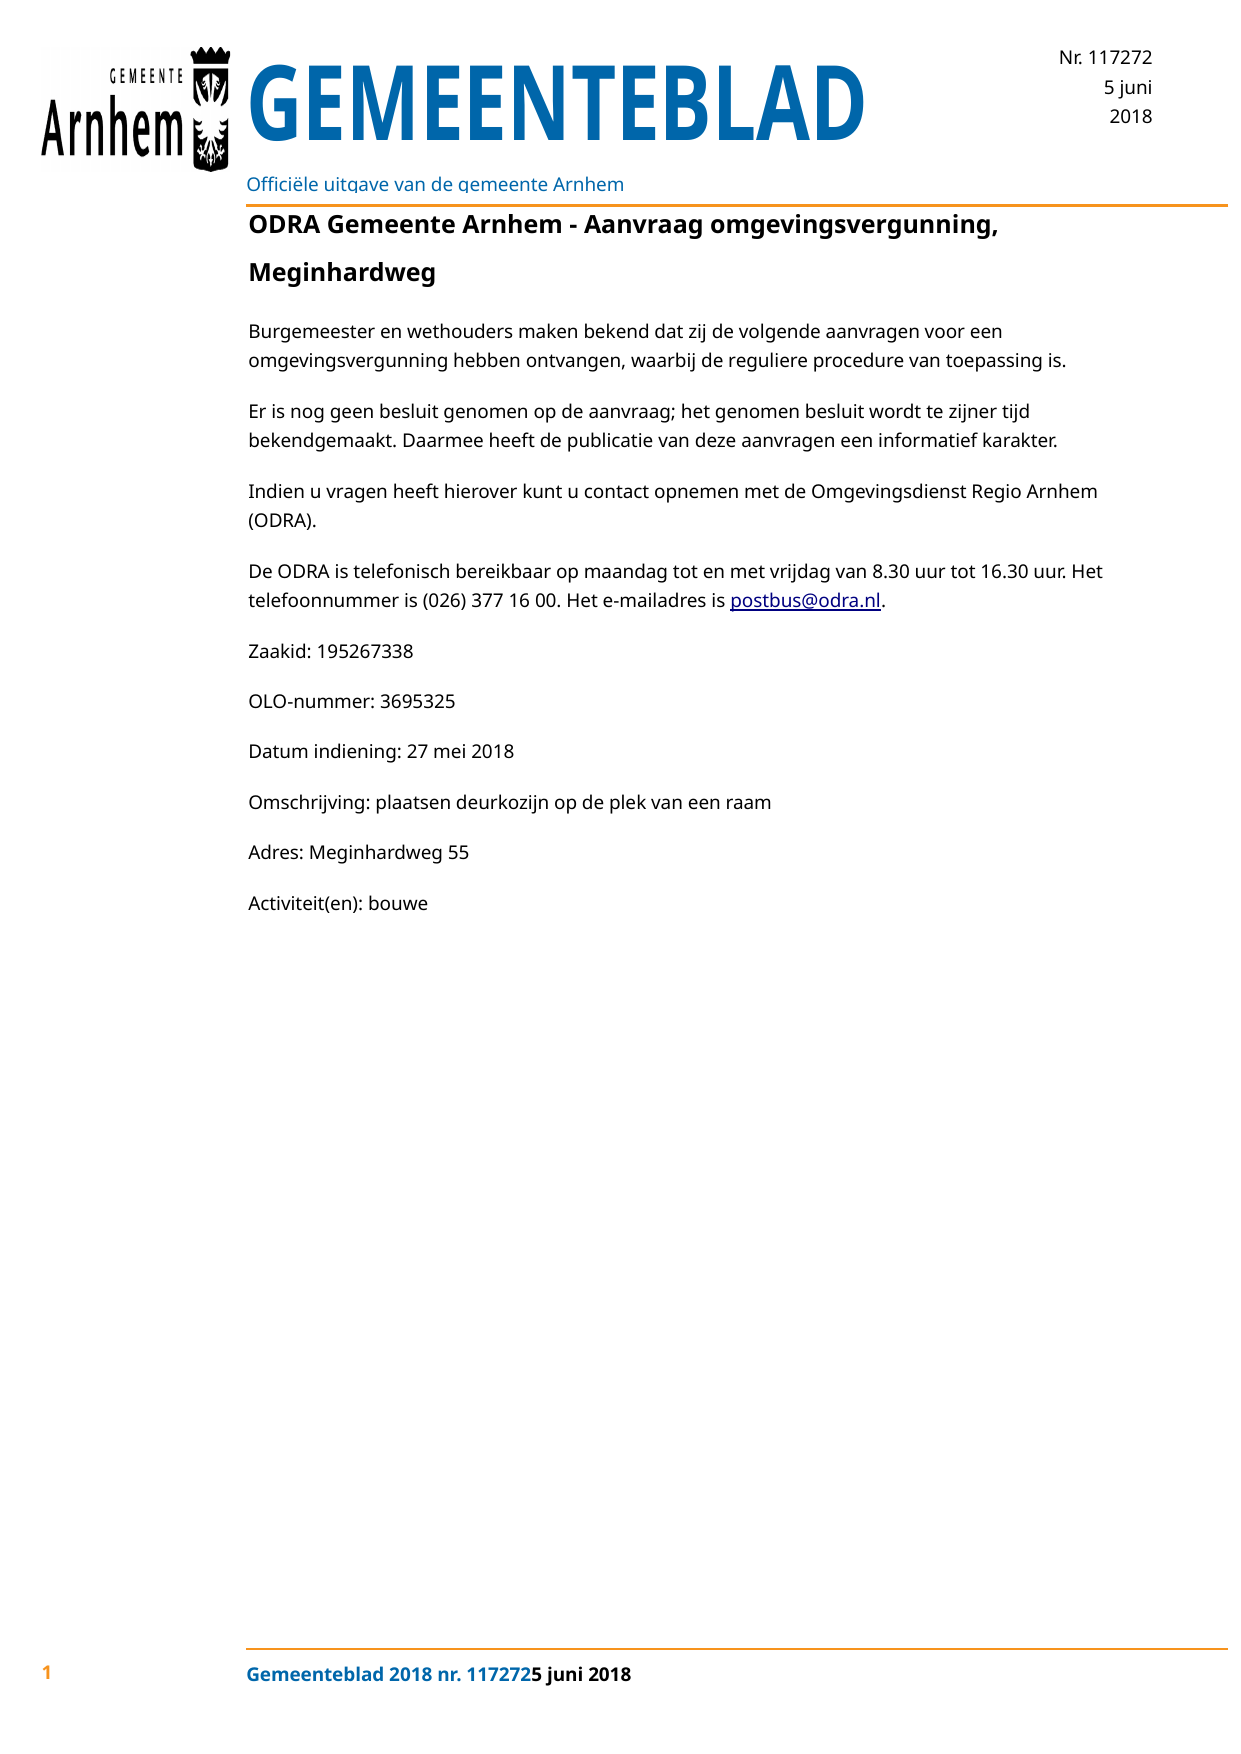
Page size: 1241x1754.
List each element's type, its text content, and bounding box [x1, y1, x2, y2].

text Er is nog geen besluit genomen op de aanvraag; het genomen besluit wordt te zijner tijd bekendgemaakt. Daarmee heeft de publicatie van deze aanvragen een informatief karakter. [248, 398, 1152, 453]
text ODRA Gemeente Arnhem - Aanvraag omgevingsvergunning, Meginhardweg [248, 207, 1152, 288]
text Zaakid: 195267338 [248, 638, 1152, 664]
picture [41, 47, 231, 172]
text Omschrijving: plaatsen deurkozijn op de plek van een raam [248, 789, 1152, 815]
text Adres: Meginhardweg 55 [248, 839, 1152, 865]
text De ODRA is telefonisch bereikbaar op maandag tot en met vrijdag van 8.30 uur tot 16.30 uur. Het telefoonnummer is (026) 377 16 00. Het e-mailadres is postbus@odra.nl. [248, 558, 1152, 613]
text OLO-nummer: 3695325 [248, 688, 1152, 714]
text Indien u vragen heeft hierover kunt u contact opnemen met de Omgevingsdienst Regio Arnhem (ODRA). [248, 478, 1152, 533]
text Burgemeester en wethouders maken bekend dat zij de volgende aanvragen voor een omgevingsvergunning hebben ontvangen, waarbij de reguliere procedure van toepassing is. [248, 318, 1152, 373]
text Activiteit(en): bouwe [248, 890, 1152, 916]
text Datum indiening: 27 mei 2018 [248, 739, 1152, 764]
